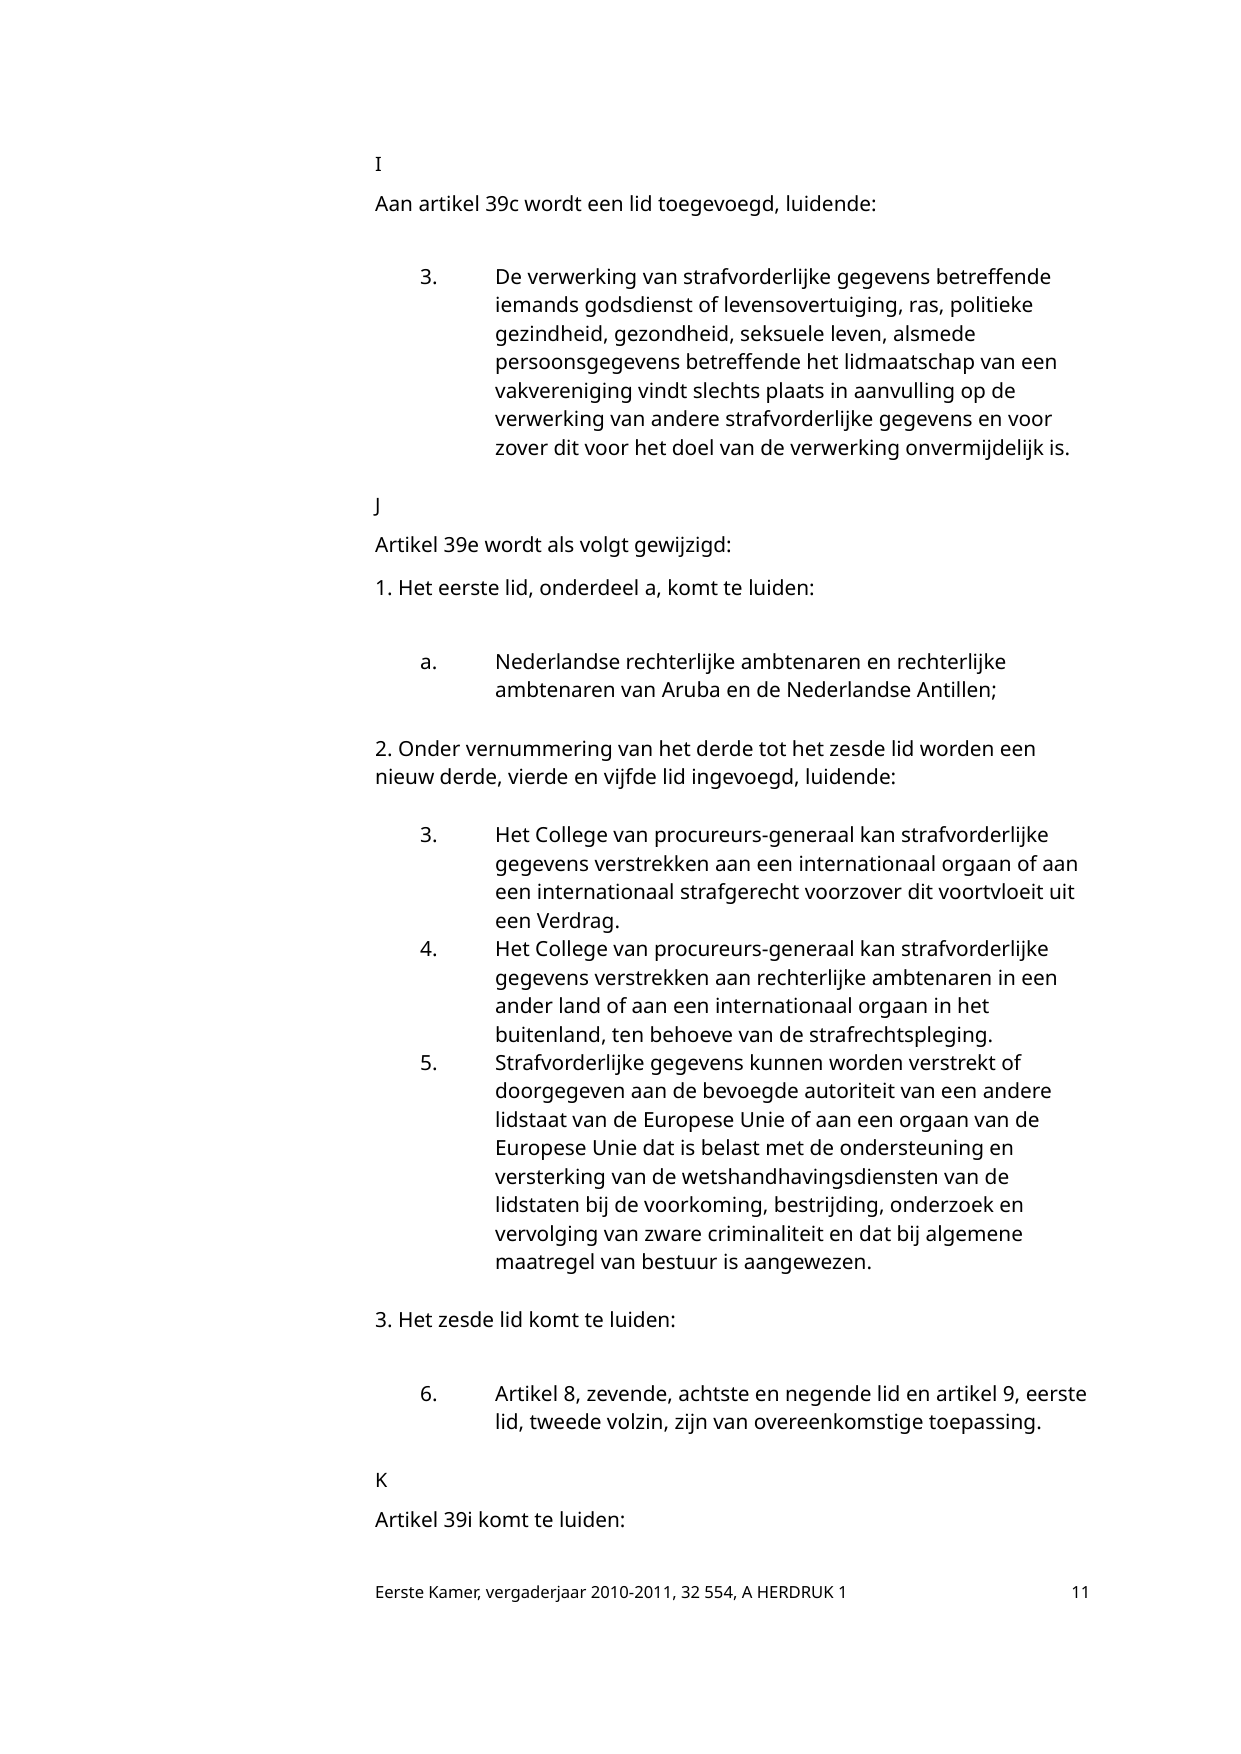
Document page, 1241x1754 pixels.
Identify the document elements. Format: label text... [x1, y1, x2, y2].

list Het College van procureurs-generaal kan strafvorderlijke gegevens verstrekken aan rechterlijke ambtenaren in een ander land of aan een internationaal orgaan in het buitenland, ten behoeve van de strafrechtspleging. [420, 934, 1090, 1048]
text I [375, 150, 1090, 177]
text J [375, 491, 1090, 518]
list Artikel 8, zevende, achtste en negende lid en artikel 9, eerste lid, tweede volzin, zijn van overeenkomstige toepassing. [420, 1379, 1090, 1436]
list Nederlandse rechterlijke ambtenaren en rechterlijke ambtenaren van Aruba en de Nederlandse Antillen; [420, 647, 1090, 704]
text Artikel 39e wordt als volgt gewijzigd: [375, 530, 1090, 558]
list Het College van procureurs-generaal kan strafvorderlijke gegevens verstrekken aan een internationaal orgaan of aan een internationaal strafgerecht voorzover dit voortvloeit uit een Verdrag. [420, 821, 1090, 934]
text 3. Het zesde lid komt te luiden: [375, 1306, 1090, 1334]
list De verwerking van strafvorderlijke gegevens betreffende iemands godsdienst of levensovertuiging, ras, politieke gezindheid, gezondheid, seksuele leven, alsmede persoonsgegevens betreffende het lidmaatschap van een vakvereniging vindt slechts plaats in aanvulling op de verwerking van andere strafvorderlijke gegevens en voor zover dit voor het doel van de verwerking onvermijdelijk is. [420, 262, 1090, 461]
text 1. Het eerste lid, onderdeel a, komt te luiden: [375, 573, 1090, 602]
text K [375, 1466, 1090, 1493]
list Strafvorderlijke gegevens kunnen worden verstrekt of doorgegeven aan de bevoegde autoriteit van een andere lidstaat van de Europese Unie of aan een orgaan van de Europese Unie dat is belast met de ondersteuning en versterking van de wetshandhavingsdiensten van de lidstaten bij de voorkoming, bestrijding, onderzoek en vervolging van zware criminaliteit en dat bij algemene maatregel van bestuur is aangewezen. [420, 1048, 1090, 1276]
text Artikel 39i komt te luiden: [375, 1505, 1090, 1533]
text 2. Onder vernummering van het derde tot het zesde lid worden een nieuw derde, vierde en vijfde lid ingevoegd, luidende: [375, 734, 1090, 791]
text Aan artikel 39c wordt een lid toegevoegd, luidende: [375, 189, 1090, 217]
